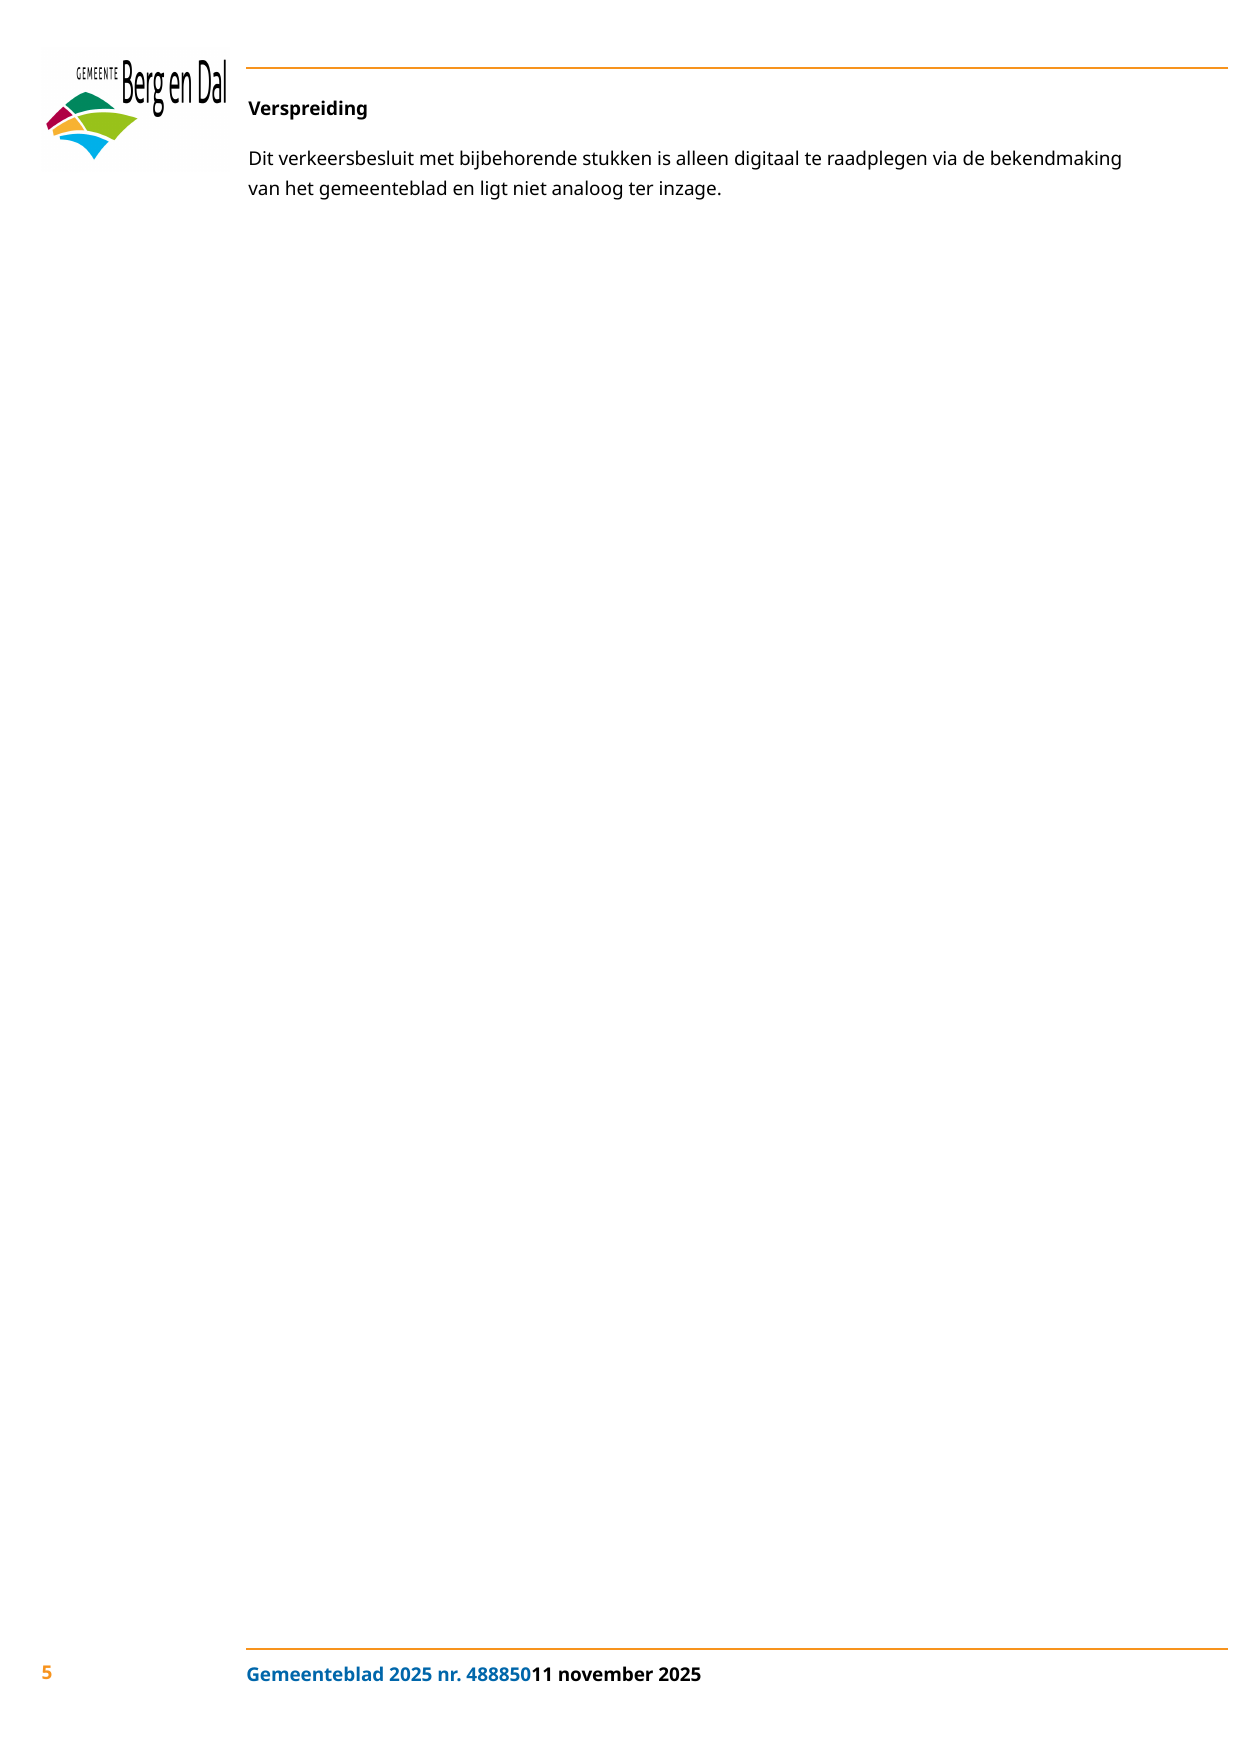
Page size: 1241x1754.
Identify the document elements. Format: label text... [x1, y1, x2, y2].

text Dit verkeersbesluit met bijbehorende stukken is alleen digitaal te raadplegen via de bekendmaking van het gemeenteblad en ligt niet analoog ter inzage. [248, 145, 1152, 201]
picture [41, 47, 231, 172]
text Verspreiding [248, 95, 1152, 121]
